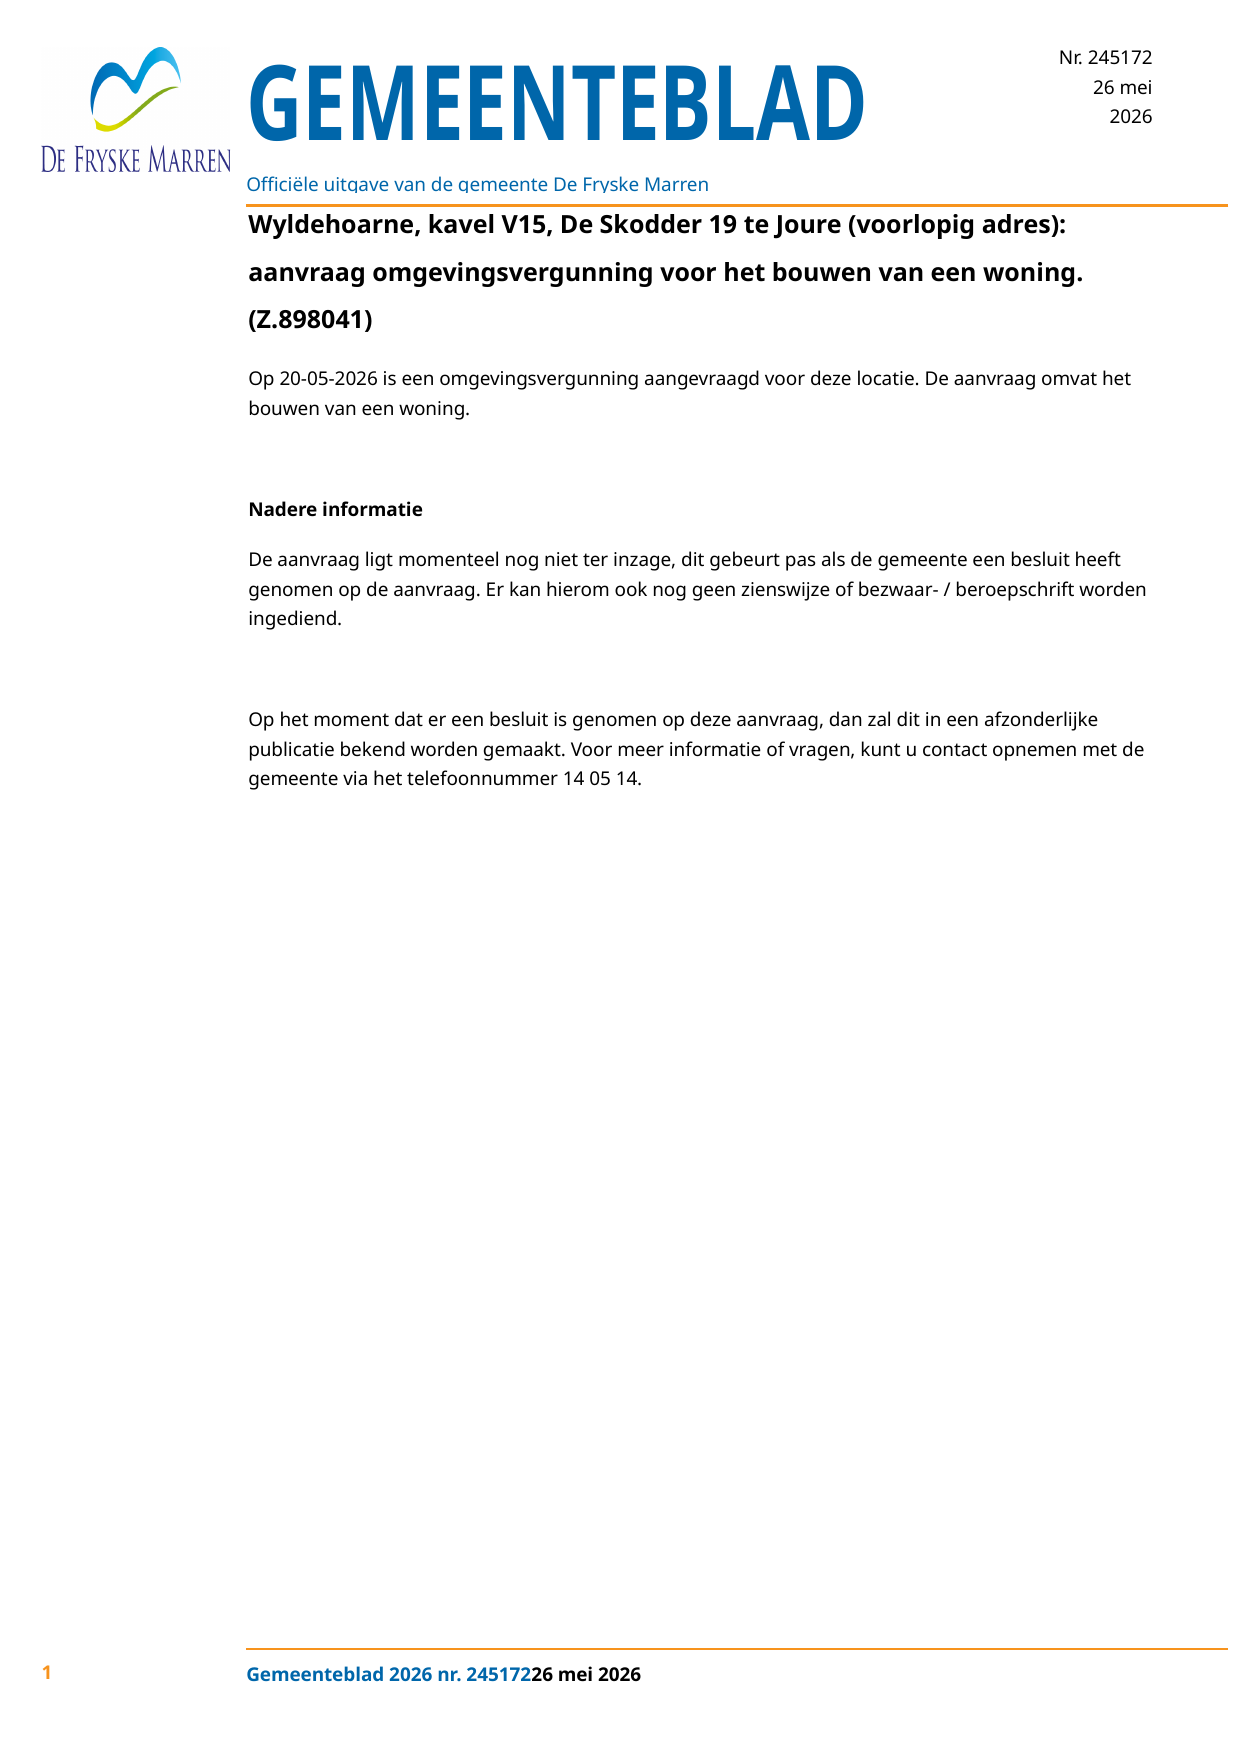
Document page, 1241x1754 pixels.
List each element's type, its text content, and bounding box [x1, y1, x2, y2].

text De aanvraag ligt momenteel nog niet ter inzage, dit gebeurt pas als de gemeente een besluit heeft genomen op de aanvraag. Er kan hierom ook nog geen zienswijze of bezwaar- / beroepschrift worden ingediend. [248, 546, 1152, 631]
text Wyldehoarne, kavel V15, De Skodder 19 te Joure (voorlopig adres): aanvraag omgevingsvergunning voor het bouwen van een woning. (Z.898041) [248, 207, 1152, 336]
text Op 20-05-2026 is een omgevingsvergunning aangevraagd voor deze locatie. De aanvraag omvat het bouwen van een woning. [248, 366, 1152, 421]
text Op het moment dat er een besluit is genomen op deze aanvraag, dan zal dit in een afzonderlijke publicatie bekend worden gemaakt. Voor meer informatie of vragen, kunt u contact opnemen met de gemeente via het telefoonnummer 14 05 14. [248, 706, 1152, 791]
picture [41, 47, 231, 172]
text Nadere informatie [248, 496, 1152, 522]
